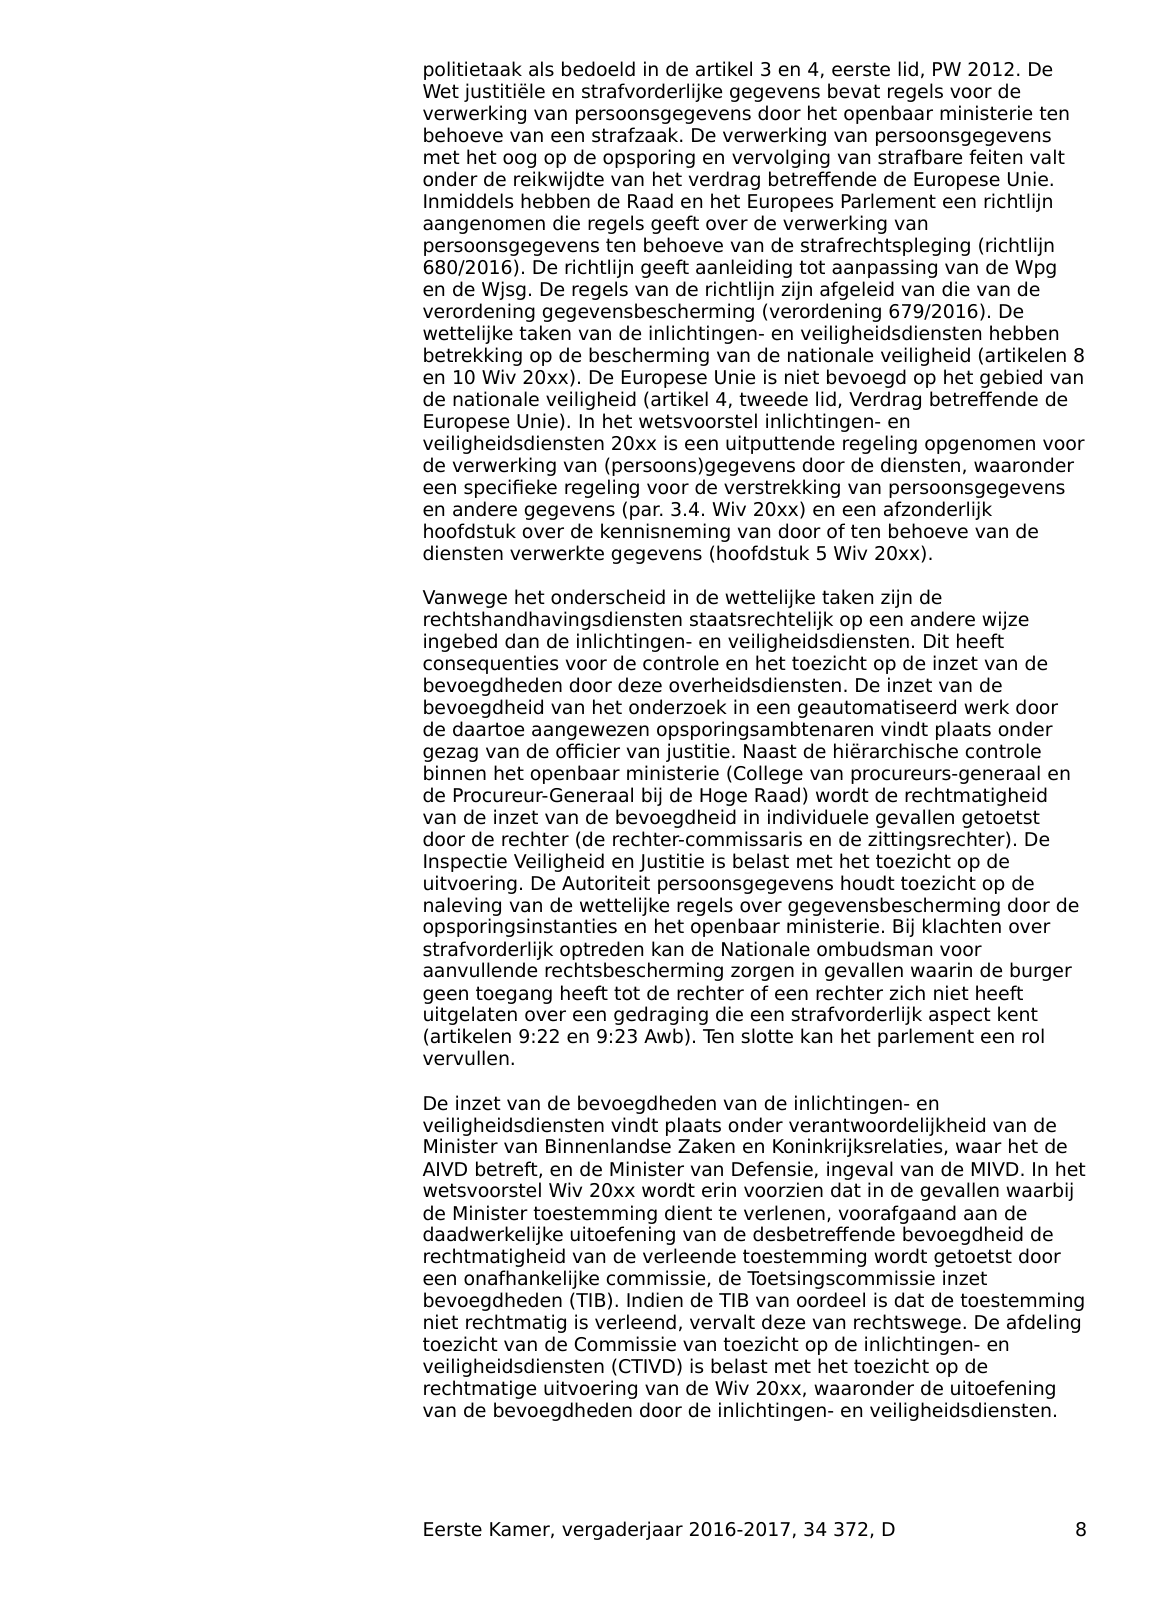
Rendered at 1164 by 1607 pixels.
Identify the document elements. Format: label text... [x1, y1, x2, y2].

text De inzet van de bevoegdheden van de inlichtingen- en veiligheidsdiensten vindt plaats onder verantwoordelijkheid van de Minister van Binnenlandse Zaken en Koninkrijksrelaties, waar het de AIVD betreft, en de Minister van Defensie, ingeval van de MIVD. In het wetsvoorstel Wiv 20xx wordt erin voorzien dat in de gevallen waarbij de Minister toestemming dient te verlenen, voorafgaand aan de daadwerkelijke uitoefening van de desbetreffende bevoegdheid de rechtmatigheid van de verleende toestemming wordt getoetst door een onafhankelijke commissie, de Toetsingscommissie inzet bevoegdheden (TIB). Indien de TIB van oordeel is dat de toestemming niet rechtmatig is verleend, vervalt deze van rechtswege. De afdeling toezicht van de Commissie van toezicht op de inlichtingen- en veiligheidsdiensten (CTIVD) is belast met het toezicht op de rechtmatige uitvoering van de Wiv 20xx, waaronder de uitoefening van de bevoegdheden door de inlichtingen- en veiligheidsdiensten. [422, 1092, 1087, 1422]
text politietaak als bedoeld in de artikel 3 en 4, eerste lid, PW 2012. De Wet justitiële en strafvorderlijke gegevens bevat regels voor de verwerking van persoonsgegevens door het openbaar ministerie ten behoeve van een strafzaak. De verwerking van persoonsgegevens met het oog op de opsporing en vervolging van strafbare feiten valt onder de reikwijdte van het verdrag betreffende de Europese Unie. Inmiddels hebben de Raad en het Europees Parlement een richtlijn aangenomen die regels geeft over de verwerking van persoonsgegevens ten behoeve van de strafrechtspleging (richtlijn 680/2016). De richtlijn geeft aanleiding tot aanpassing van de Wpg en de Wjsg. De regels van de richtlijn zijn afgeleid van die van de verordening gegevensbescherming (verordening 679/2016). De wettelijke taken van de inlichtingen- en veiligheidsdiensten hebben betrekking op de bescherming van de nationale veiligheid (artikelen 8 en 10 Wiv 20xx). De Europese Unie is niet bevoegd op het gebied van de nationale veiligheid (artikel 4, tweede lid, Verdrag betreffende de Europese Unie). In het wetsvoorstel inlichtingen- en veiligheidsdiensten 20xx is een uitputtende regeling opgenomen voor de verwerking van (persoons)gegevens door de diensten, waaronder een specifieke regeling voor de verstrekking van persoonsgegevens en andere gegevens (par. 3.4. Wiv 20xx) en een afzonderlijk hoofdstuk over de kennisneming van door of ten behoeve van de diensten verwerkte gegevens (hoofdstuk 5 Wiv 20xx). [422, 59, 1087, 564]
text Vanwege het onderscheid in de wettelijke taken zijn de rechtshandhavingsdiensten staatsrechtelijk op een andere wijze ingebed dan de inlichtingen- en veiligheidsdiensten. Dit heeft consequenties voor de controle en het toezicht op de inzet van de bevoegdheden door deze overheidsdiensten. De inzet van de bevoegdheid van het onderzoek in een geautomatiseerd werk door de daartoe aangewezen opsporingsambtenaren vindt plaats onder gezag van de officier van justitie. Naast de hiërarchische controle binnen het openbaar ministerie (College van procureurs-generaal en de Procureur-Generaal bij de Hoge Raad) wordt de rechtmatigheid van de inzet van de bevoegdheid in individuele gevallen getoetst door de rechter (de rechter-commissaris en de zittingsrechter). De Inspectie Veiligheid en Justitie is belast met het toezicht op de uitvoering. De Autoriteit persoonsgegevens houdt toezicht op de naleving van de wettelijke regels over gegevensbescherming door de opsporingsinstanties en het openbaar ministerie. Bij klachten over strafvorderlijk optreden kan de Nationale ombudsman voor aanvullende rechtsbescherming zorgen in gevallen waarin de burger geen toegang heeft tot de rechter of een rechter zich niet heeft uitgelaten over een gedraging die een strafvorderlijk aspect kent (artikelen 9:22 en 9:23 Awb). Ten slotte kan het parlement een rol vervullen. [422, 587, 1087, 1070]
